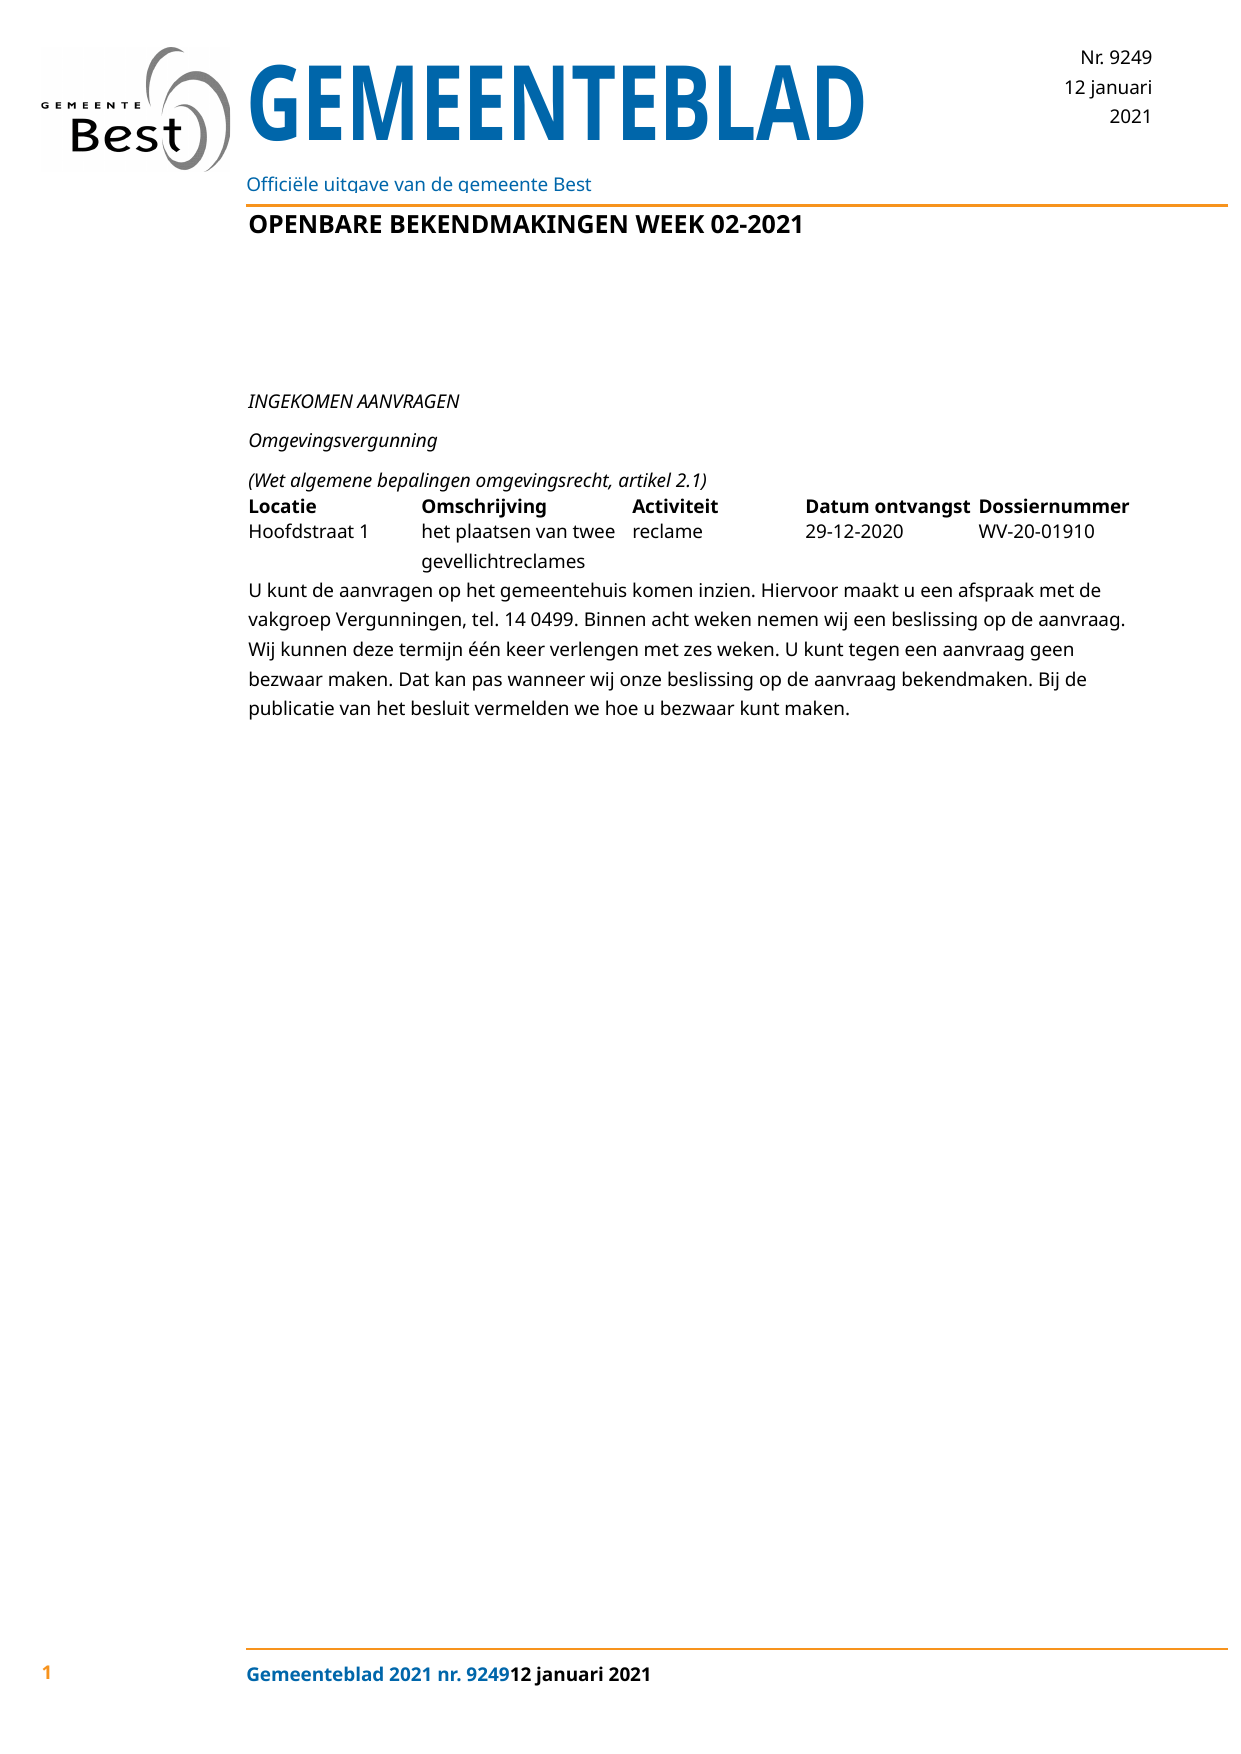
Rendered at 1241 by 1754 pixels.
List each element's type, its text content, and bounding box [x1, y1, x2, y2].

text U kunt de aanvragen op het gemeentehuis komen inzien. Hiervoor maakt u een afspraak met de vakgroep Vergunningen, tel. 14 0499. Binnen acht weken nemen wij een beslissing op de aanvraag. Wij kunnen deze termijn één keer verlengen met zes weken. U kunt tegen een aanvraag geen bezwaar maken. Dat kan pas wanneer wij onze beslissing op de aanvraag bekendmaken. Bij de publicatie van het besluit vermelden we hoe u bezwaar kunt maken. [248, 577, 1152, 721]
table_cell 29-12-2020 [805, 519, 978, 574]
text INGEKOMEN AANVRAGEN [248, 388, 1152, 414]
table_header Datum ontvangst [805, 493, 978, 518]
table_cell reclame [632, 519, 805, 574]
table_header Omschrijving [421, 493, 632, 518]
table_header Activiteit [632, 493, 805, 518]
table_header Locatie [248, 493, 421, 518]
text Omgevingsvergunning [248, 428, 1152, 453]
text (Wet algemene bepalingen omgevingsrecht, artikel 2.1) [248, 467, 1152, 493]
table_cell het plaatsen van twee gevellichtreclames [421, 519, 632, 574]
table_cell Hoofdstraat 1 [248, 519, 421, 574]
text OPENBARE BEKENDMAKINGEN WEEK 02-2021 [248, 207, 1152, 241]
table_cell WV-20-01910 [978, 519, 1152, 574]
picture [41, 47, 231, 172]
table_header Dossiernummer [978, 493, 1152, 518]
